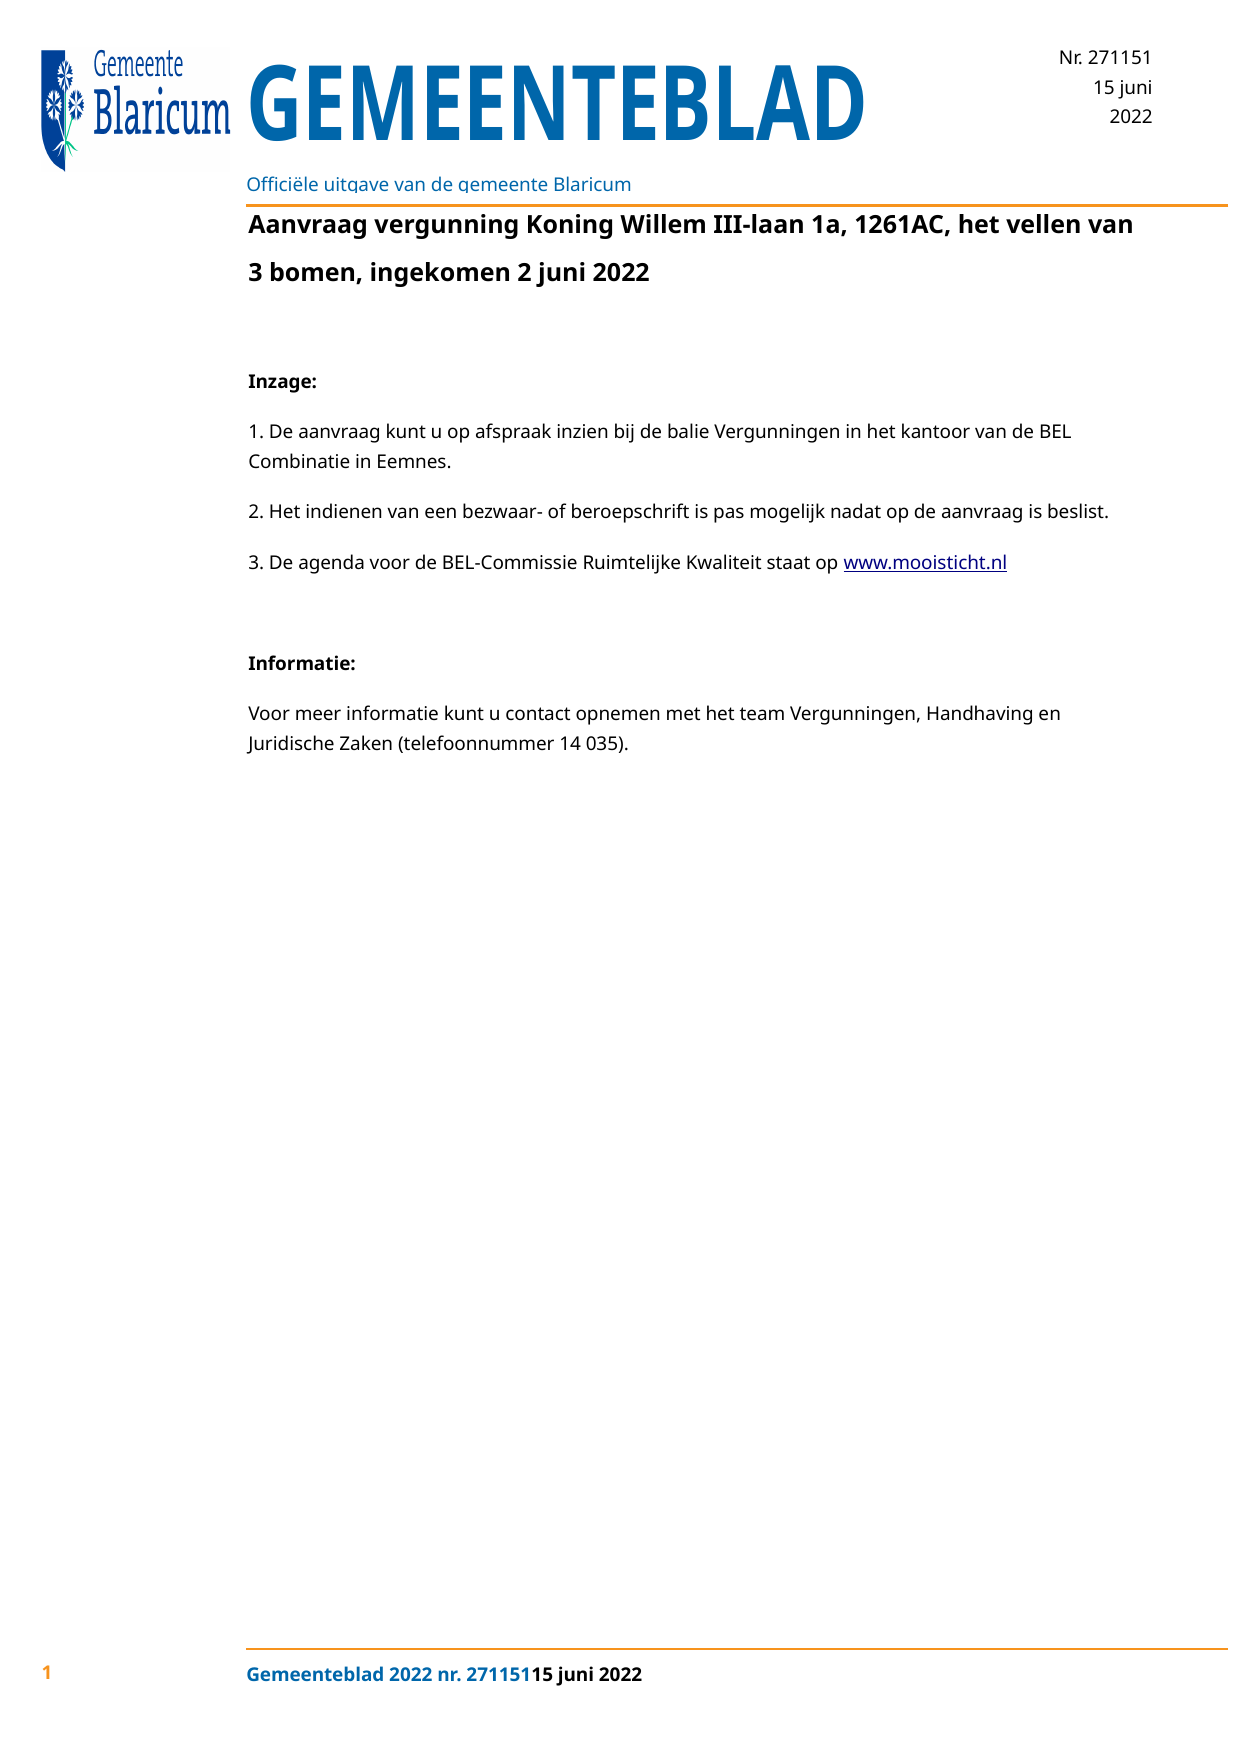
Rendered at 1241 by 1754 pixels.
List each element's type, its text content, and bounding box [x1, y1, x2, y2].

text Voor meer informatie kunt u contact opnemen met het team Vergunningen, Handhaving en Juridische Zaken (telefoonnummer 14 035). [248, 700, 1152, 756]
picture [41, 47, 231, 172]
text Aanvraag vergunning Koning Willem III-laan 1a, 1261AC, het vellen van 3 bomen, ingekomen 2 juni 2022 [248, 207, 1152, 288]
text 1. De aanvraag kunt u op afspraak inzien bij de balie Vergunningen in het kantoor van de BEL Combinatie in Eemnes. [248, 419, 1152, 474]
text Inzage: [248, 368, 1152, 394]
text 3. De agenda voor de BEL-Commissie Ruimtelijke Kwaliteit staat op www.mooisticht.nl [248, 549, 1152, 575]
text Informatie: [248, 650, 1152, 676]
text 2. Het indienen van een bezwaar- of beroepschrift is pas mogelijk nadat op de aanvraag is beslist. [248, 499, 1152, 524]
